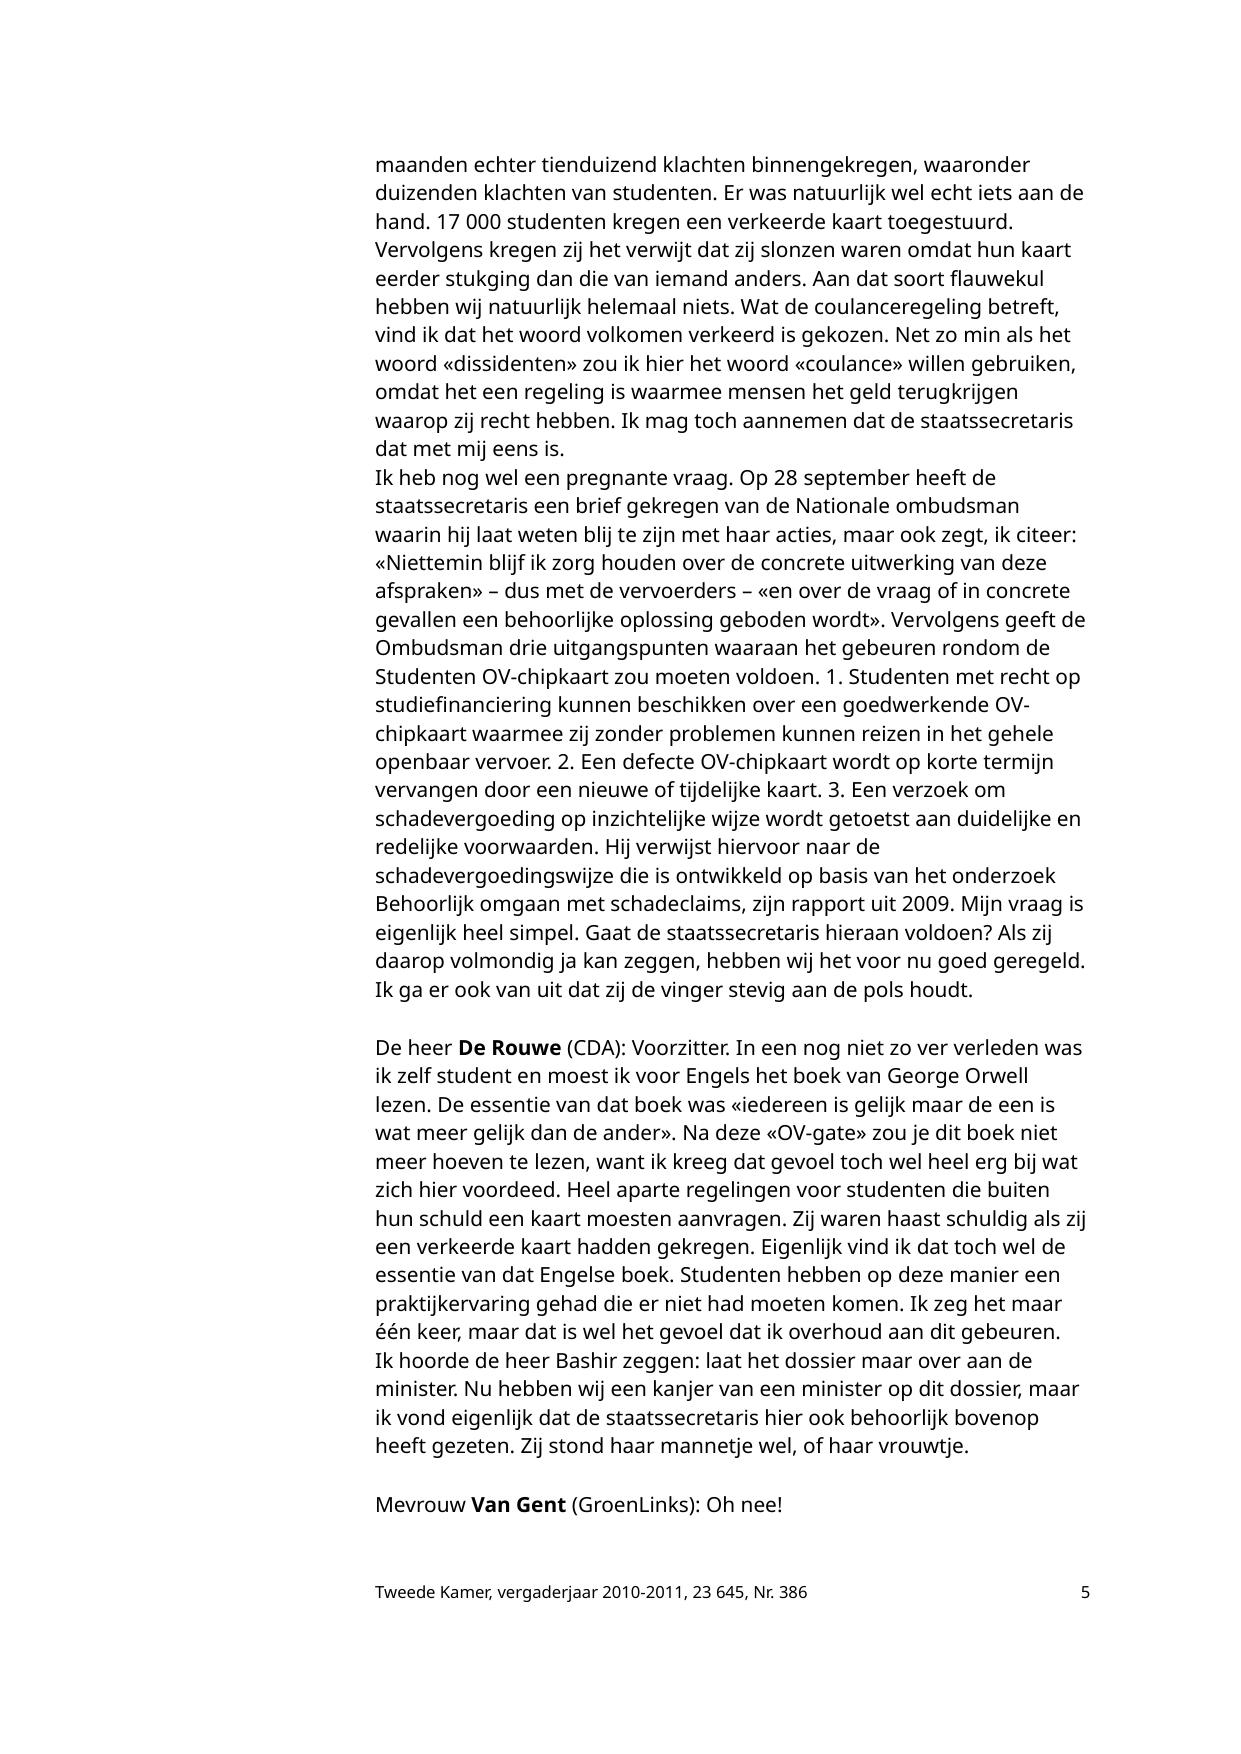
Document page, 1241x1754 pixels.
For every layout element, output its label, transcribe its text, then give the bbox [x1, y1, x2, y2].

text Ik heb nog wel een pregnante vraag. Op 28 september heeft de staatssecretaris een brief gekregen van de Nationale ombudsman waarin hij laat weten blij te zijn met haar acties, maar ook zegt, ik citeer: «Niettemin blijf ik zorg houden over de concrete uitwerking van deze afspraken» – dus met de vervoerders – «en over de vraag of in concrete gevallen een behoorlijke oplossing geboden wordt». Vervolgens geeft de Ombudsman drie uitgangspunten waaraan het gebeuren rondom de Studenten OV-chipkaart zou moeten voldoen. 1. Studenten met recht op studiefinanciering kunnen beschikken over een goedwerkende OV-chipkaart waarmee zij zonder problemen kunnen reizen in het gehele openbaar vervoer. 2. Een defecte OV-chipkaart wordt op korte termijn vervangen door een nieuwe of tijdelijke kaart. 3. Een verzoek om schadevergoeding op inzichtelijke wijze wordt getoetst aan duidelijke en redelijke voorwaarden. Hij verwijst hiervoor naar de schadevergoedingswijze die is ontwikkeld op basis van het onderzoek Behoorlijk omgaan met schadeclaims, zijn rapport uit 2009. Mijn vraag is eigenlijk heel simpel. Gaat de staatssecretaris hieraan voldoen? Als zij daarop volmondig ja kan zeggen, hebben wij het voor nu goed geregeld. Ik ga er ook van uit dat zij de vinger stevig aan de pols houdt. [375, 463, 1090, 1003]
text Ik hoorde de heer Bashir zeggen: laat het dossier maar over aan de minister. Nu hebben wij een kanjer van een minister op dit dossier, maar ik vond eigenlijk dat de staatssecretaris hier ook behoorlijk bovenop heeft gezeten. Zij stond haar mannetje wel, of haar vrouwtje. [375, 1346, 1090, 1460]
text Mevrouw Van Gent (GroenLinks): Oh nee! [375, 1490, 1090, 1518]
text maanden echter tienduizend klachten binnengekregen, waaronder duizenden klachten van studenten. Er was natuurlijk wel echt iets aan de hand. 17 000 studenten kregen een verkeerde kaart toegestuurd. Vervolgens kregen zij het verwijt dat zij slonzen waren omdat hun kaart eerder stukging dan die van iemand anders. Aan dat soort flauwekul hebben wij natuurlijk helemaal niets. Wat de coulanceregeling betreft, vind ik dat het woord volkomen verkeerd is gekozen. Net zo min als het woord «dissidenten» zou ik hier het woord «coulance» willen gebruiken, omdat het een regeling is waarmee mensen het geld terugkrijgen waarop zij recht hebben. Ik mag toch aannemen dat de staatssecretaris dat met mij eens is. [375, 150, 1090, 463]
text De heer De Rouwe (CDA): Voorzitter. In een nog niet zo ver verleden was ik zelf student en moest ik voor Engels het boek van George Orwell lezen. De essentie van dat boek was «iedereen is gelijk maar de een is wat meer gelijk dan de ander». Na deze «OV-gate» zou je dit boek niet meer hoeven te lezen, want ik kreeg dat gevoel toch wel heel erg bij wat zich hier voordeed. Heel aparte regelingen voor studenten die buiten hun schuld een kaart moesten aanvragen. Zij waren haast schuldig als zij een verkeerde kaart hadden gekregen. Eigenlijk vind ik dat toch wel de essentie van dat Engelse boek. Studenten hebben op deze manier een praktijkervaring gehad die er niet had moeten komen. Ik zeg het maar één keer, maar dat is wel het gevoel dat ik overhoud aan dit gebeuren. [375, 1033, 1090, 1346]
